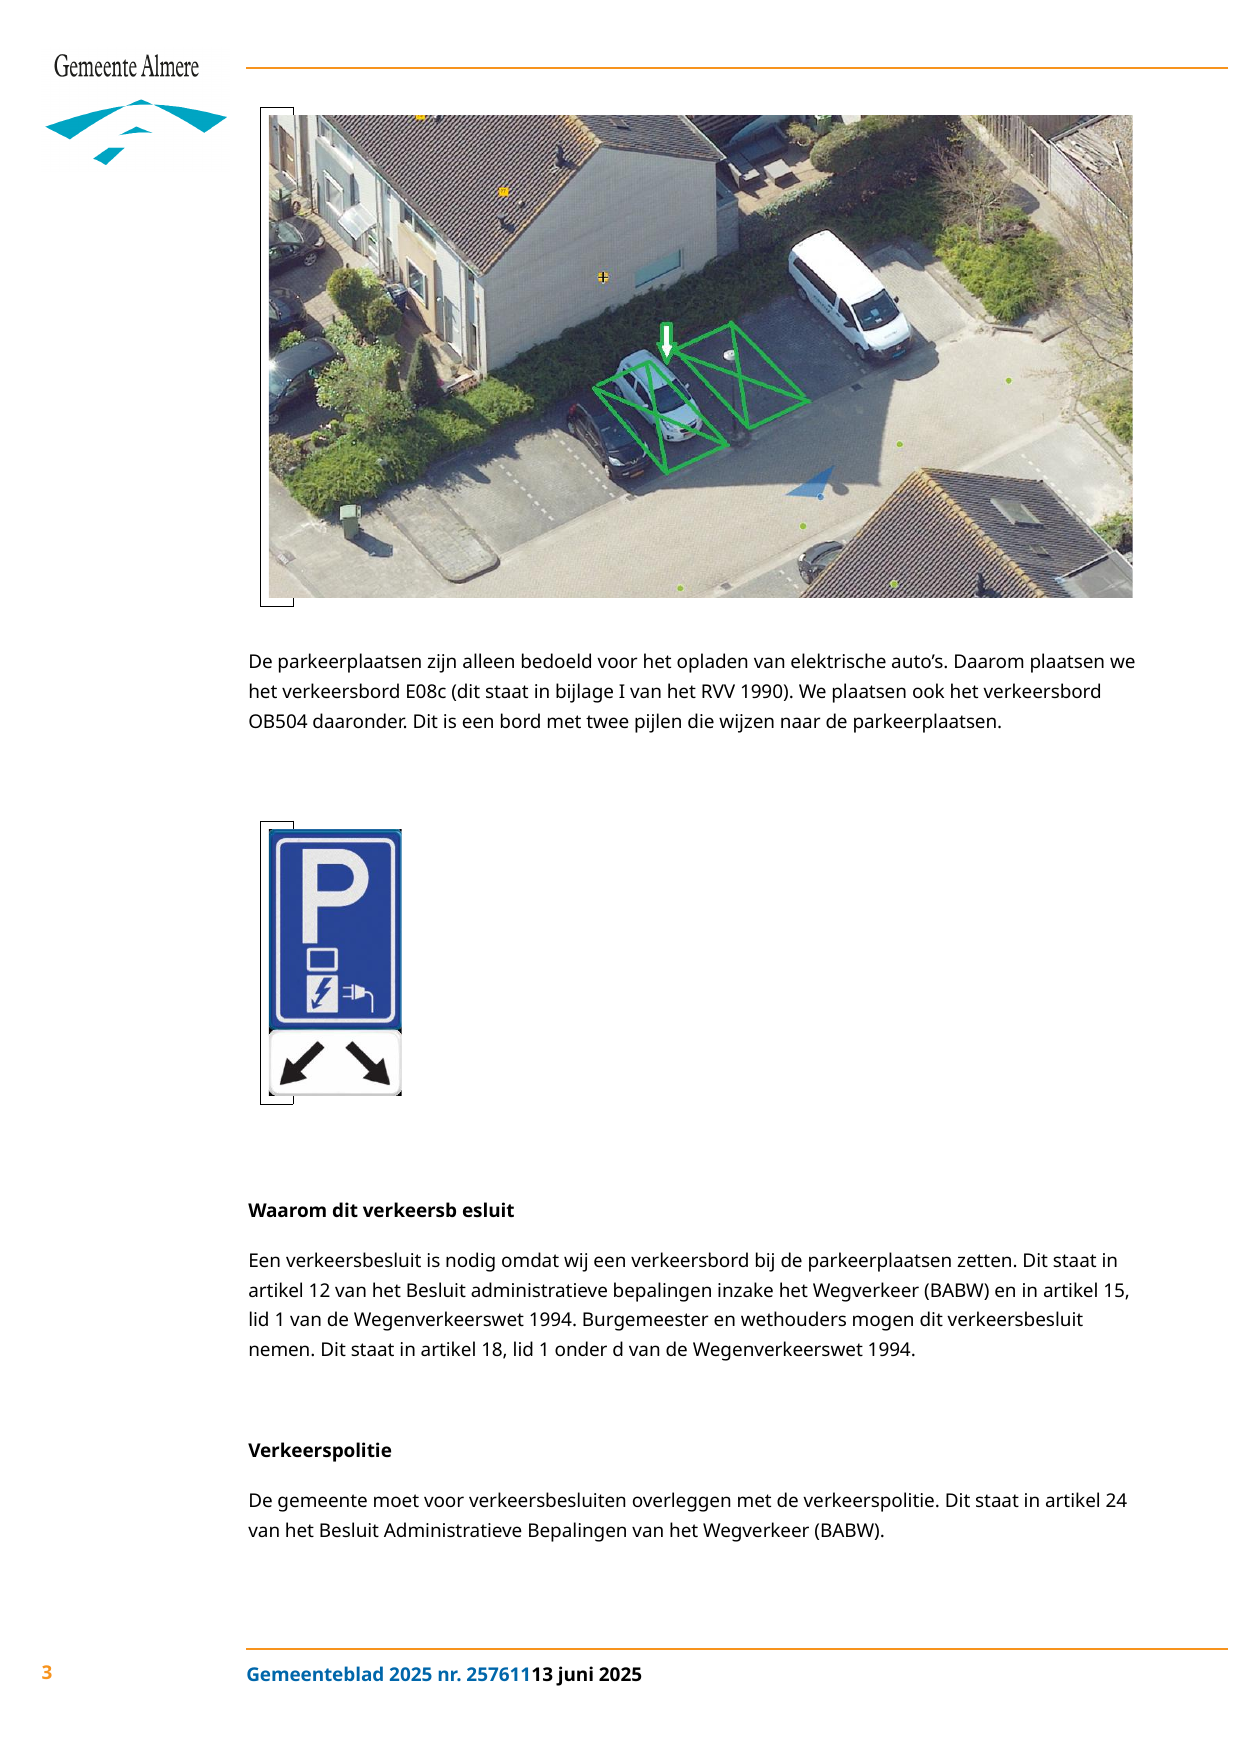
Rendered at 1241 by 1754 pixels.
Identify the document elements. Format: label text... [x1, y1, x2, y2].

picture [268, 829, 402, 1096]
text Verkeerspolitie [248, 1437, 1152, 1462]
text Een verkeersbesluit is nodig omdat wij een verkeersbord bij de parkeerplaatsen zetten. Dit staat in artikel 12 van het Besluit administratieve bepalingen inzake het Wegverkeer (BABW) en in artikel 15, lid 1 van de Wegenverkeerswet 1994. Burgemeester en wethouders mogen dit verkeersbesluit nemen. Dit staat in artikel 18, lid 1 onder d van de Wegenverkeerswet 1994. [248, 1247, 1152, 1362]
text Waarom dit verkeersb esluit [248, 1197, 1152, 1222]
picture [268, 115, 1133, 598]
text De parkeerplaatsen zijn alleen bedoeld voor het opladen van elektrische auto’s. Daarom plaatsen we het verkeersbord E08c (dit staat in bijlage I van het RVV 1990). We plaatsen ook het verkeersbord OB504 daaronder. Dit is een bord met twee pijlen die wijzen naar de parkeerplaatsen. [248, 649, 1152, 733]
picture [41, 47, 231, 172]
text De gemeente moet voor verkeersbesluiten overleggen met de verkeerspolitie. Dit staat in artikel 24 van het Besluit Administratieve Bepalingen van het Wegverkeer (BABW). [248, 1487, 1152, 1542]
